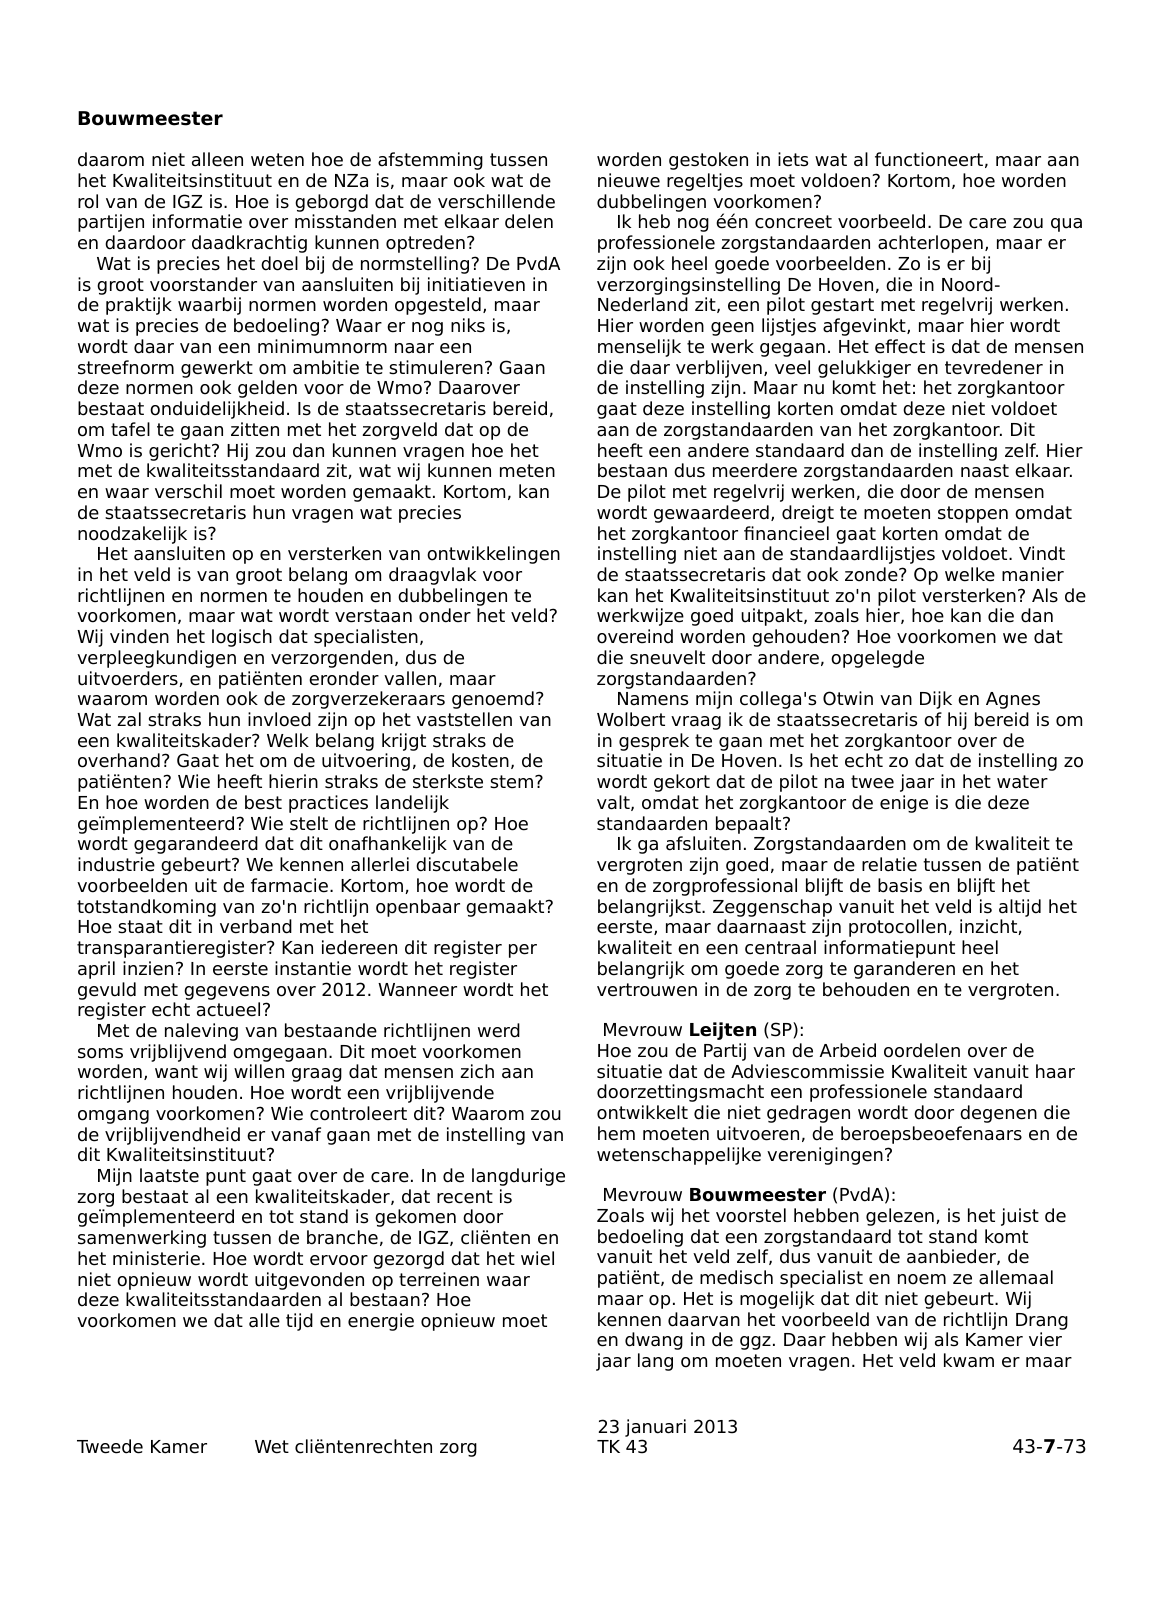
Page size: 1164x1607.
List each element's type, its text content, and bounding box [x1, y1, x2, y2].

text Zoals wij het voorstel hebben gelezen, is het juist de bedoeling dat een zorgstandaard tot stand komt vanuit het veld zelf, dus vanuit de aanbieder, de patiënt, de medisch specialist en noem ze allemaal maar op. Het is mogelijk dat dit niet gebeurt. Wij kennen daarvan het voorbeeld van de richtlijn Drang en dwang in de ggz. Daar hebben wij als Kamer vier jaar lang om moeten vragen. Het veld kwam er maar [596, 1206, 1087, 1372]
text Met de naleving van bestaande richtlijnen werd soms vrijblijvend omgegaan. Dit moet voorkomen worden, want wij willen graag dat mensen zich aan richtlijnen houden. Hoe wordt een vrijblijvende omgang voorkomen? Wie controleert dit? Waarom zou de vrijblijvendheid er vanaf gaan met de instelling van dit Kwaliteitsinstituut? [77, 1021, 567, 1166]
text Ik heb nog één concreet voorbeeld. De care zou qua professionele zorgstandaarden achterlopen, maar er zijn ook heel goede voorbeelden. Zo is er bij verzorgingsinstelling De Hoven, die in Noord-Nederland zit, een pilot gestart met regelvrij werken. Hier worden geen lijstjes afgevinkt, maar hier wordt menselijk te werk gegaan. Het effect is dat de mensen die daar verblijven, veel gelukkiger en tevredener in de instelling zijn. Maar nu komt het: het zorgkantoor gaat deze instelling korten omdat deze niet voldoet aan de zorgstandaarden van het zorgkantoor. Dit heeft een andere standaard dan de instelling zelf. Hier bestaan dus meerdere zorgstandaarden naast elkaar. De pilot met regelvrij werken, die door de mensen wordt gewaardeerd, dreigt te moeten stoppen omdat het zorgkantoor financieel gaat korten omdat de instelling niet aan de standaardlijstjes voldoet. Vindt de staatssecretaris dat ook zonde? Op welke manier kan het Kwaliteitsinstituut zo'n pilot versterken? Als de werkwijze goed uitpakt, zoals hier, hoe kan die dan overeind worden gehouden? Hoe voorkomen we dat die sneuvelt door andere, opgelegde zorgstandaarden? [596, 212, 1087, 689]
text Wat is precies het doel bij de normstelling? De PvdA is groot voorstander van aansluiten bij initiatieven in de praktijk waarbij normen worden opgesteld, maar wat is precies de bedoeling? Waar er nog niks is, wordt daar van een minimumnorm naar een streefnorm gewerkt om ambitie te stimuleren? Gaan deze normen ook gelden voor de Wmo? Daarover bestaat onduidelijkheid. Is de staatssecretaris bereid, om tafel te gaan zitten met het zorgveld dat op de Wmo is gericht? Hij zou dan kunnen vragen hoe het met de kwaliteitsstandaard zit, wat wij kunnen meten en waar verschil moet worden gemaakt. Kortom, kan de staatssecretaris hun vragen wat precies noodzakelijk is? [77, 254, 567, 544]
text Mevrouw Bouwmeester (PvdA): [596, 1185, 1087, 1206]
text Mijn laatste punt gaat over de care. In de langdurige zorg bestaat al een kwaliteitskader, dat recent is geïmplementeerd en tot stand is gekomen door samenwerking tussen de branche, de IGZ, cliënten en het ministerie. Hoe wordt ervoor gezorgd dat het wiel niet opnieuw wordt uitgevonden op terreinen waar deze kwaliteitsstandaarden al bestaan? Hoe voorkomen we dat alle tijd en energie opnieuw moet [77, 1166, 567, 1332]
text Namens mijn collega's Otwin van Dijk en Agnes Wolbert vraag ik de staatssecretaris of hij bereid is om in gesprek te gaan met het zorgkantoor over de situatie in De Hoven. Is het echt zo dat de instelling zo wordt gekort dat de pilot na twee jaar in het water valt, omdat het zorgkantoor de enige is die deze standaarden bepaalt? [596, 689, 1087, 834]
text Hoe zou de Partij van de Arbeid oordelen over de situatie dat de Adviescommissie Kwaliteit vanuit haar doorzettingsmacht een professionele standaard ontwikkelt die niet gedragen wordt door degenen die hem moeten uitvoeren, de beroepsbeoefenaars en de wetenschappelijke verenigingen? [596, 1041, 1087, 1165]
text worden gestoken in iets wat al functioneert, maar aan nieuwe regeltjes moet voldoen? Kortom, hoe worden dubbelingen voorkomen? [596, 150, 1087, 212]
text Ik ga afsluiten. Zorgstandaarden om de kwaliteit te vergroten zijn goed, maar de relatie tussen de patiënt en de zorgprofessional blijft de basis en blijft het belangrijkst. Zeggenschap vanuit het veld is altijd het eerste, maar daarnaast zijn protocollen, inzicht, kwaliteit en een centraal informatiepunt heel belangrijk om goede zorg te garanderen en het vertrouwen in de zorg te behouden en te vergroten. [596, 834, 1087, 1000]
text Mevrouw Leijten (SP): [596, 1020, 1087, 1041]
text daarom niet alleen weten hoe de afstemming tussen het Kwaliteitsinstituut en de NZa is, maar ook wat de rol van de IGZ is. Hoe is geborgd dat de verschillende partijen informatie over misstanden met elkaar delen en daardoor daadkrachtig kunnen optreden? [77, 150, 567, 254]
text Het aansluiten op en versterken van ontwikkelingen in het veld is van groot belang om draagvlak voor richtlijnen en normen te houden en dubbelingen te voorkomen, maar wat wordt verstaan onder het veld? Wij vinden het logisch dat specialisten, verpleegkundigen en verzorgenden, dus de uitvoerders, en patiënten eronder vallen, maar waarom worden ook de zorgverzekeraars genoemd? Wat zal straks hun invloed zijn op het vaststellen van een kwaliteitskader? Welk belang krijgt straks de overhand? Gaat het om de uitvoering, de kosten, de patiënten? Wie heeft hierin straks de sterkste stem? En hoe worden de best practices landelijk geïmplementeerd? Wie stelt de richtlijnen op? Hoe wordt gegarandeerd dat dit onafhankelijk van de industrie gebeurt? We kennen allerlei discutabele voorbeelden uit de farmacie. Kortom, hoe wordt de totstandkoming van zo'n richtlijn openbaar gemaakt? Hoe staat dit in verband met het transparantieregister? Kan iedereen dit register per april inzien? In eerste instantie wordt het register gevuld met gegevens over 2012. Wanneer wordt het register echt actueel? [77, 544, 567, 1021]
